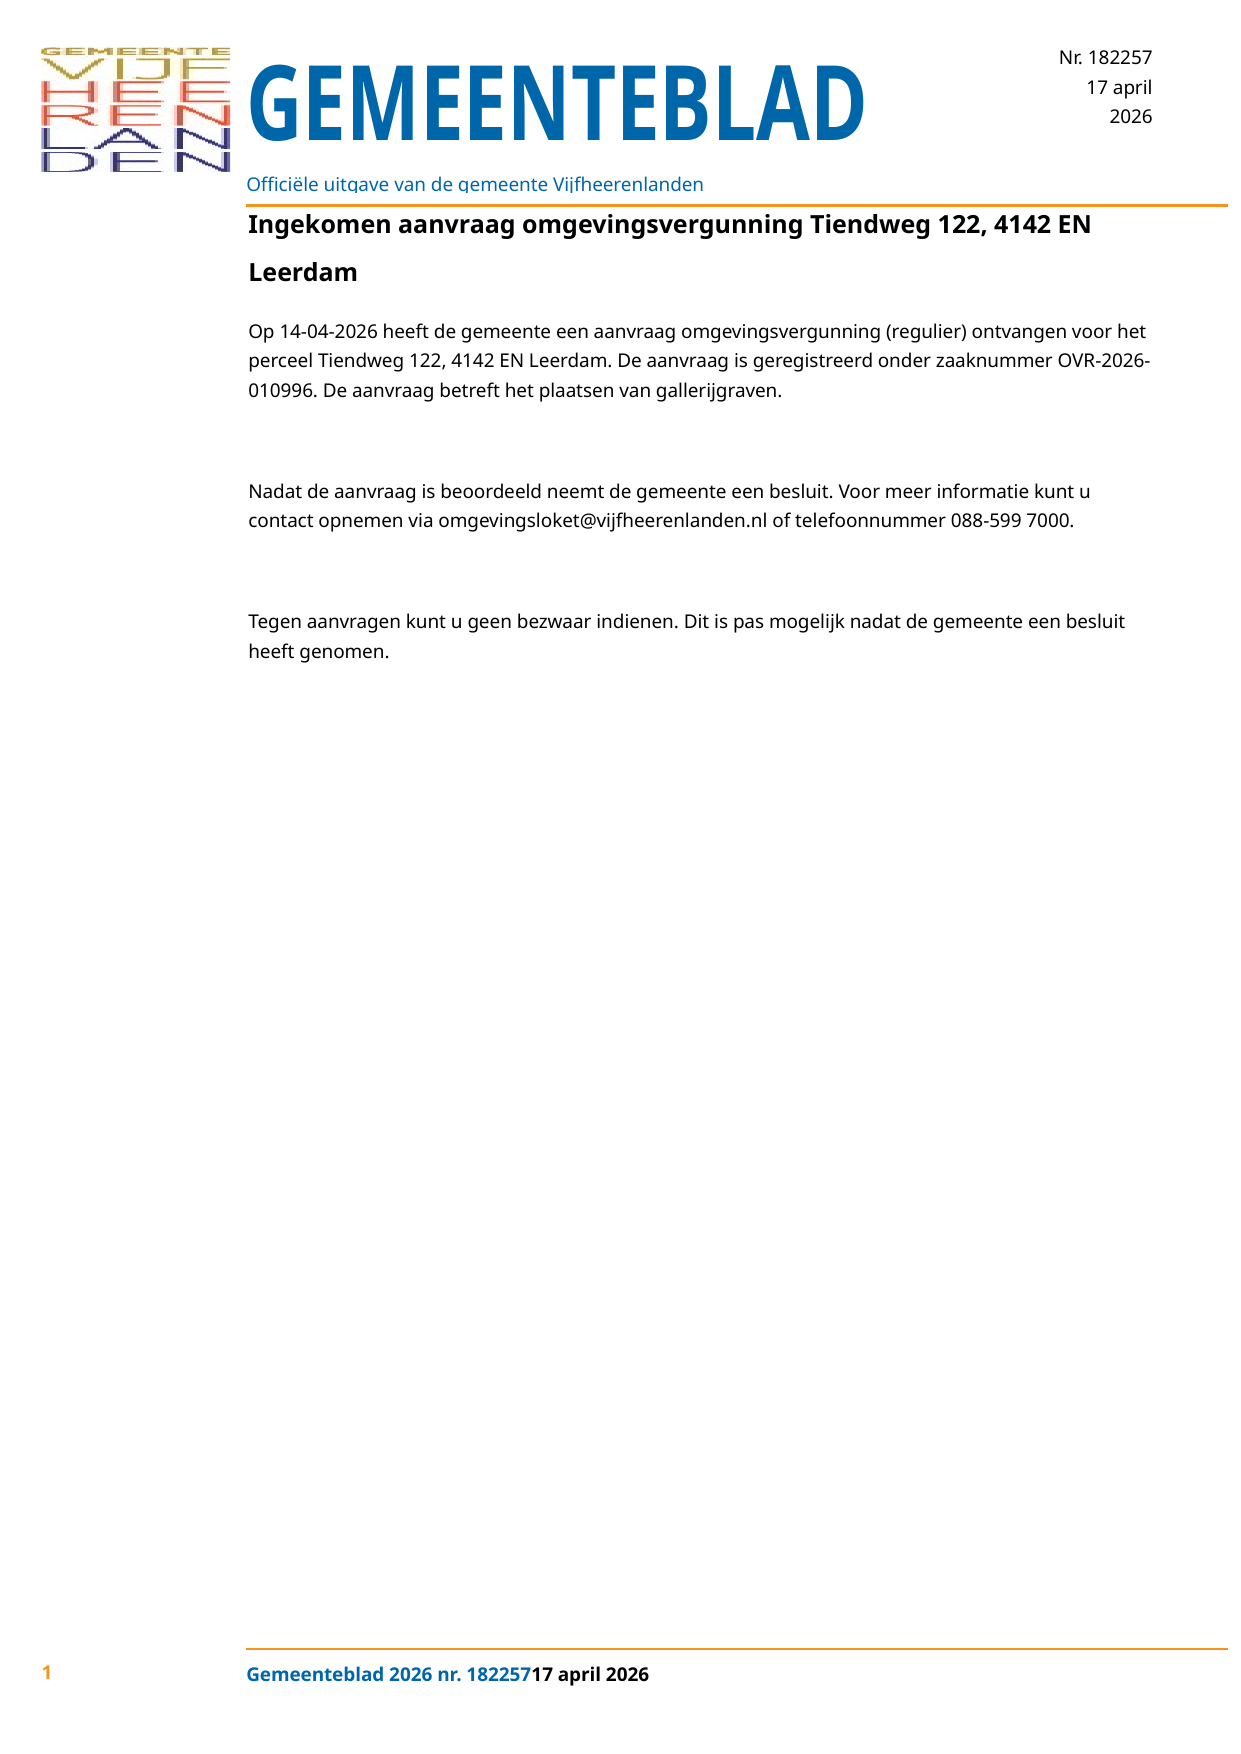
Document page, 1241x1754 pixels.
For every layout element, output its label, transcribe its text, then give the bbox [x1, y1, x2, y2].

text Op 14-04-2026 heeft de gemeente een aanvraag omgevingsvergunning (regulier) ontvangen voor het perceel Tiendweg 122, 4142 EN Leerdam. De aanvraag is geregistreerd onder zaaknummer OVR-2026-010996. De aanvraag betreft het plaatsen van gallerijgraven. [248, 318, 1152, 403]
text Tegen aanvragen kunt u geen bezwaar indienen. Dit is pas mogelijk nadat de gemeente een besluit heeft genomen. [248, 608, 1152, 664]
text Ingekomen aanvraag omgevingsvergunning Tiendweg 122, 4142 EN Leerdam [248, 207, 1152, 288]
picture [41, 47, 231, 172]
text Nadat de aanvraag is beoordeeld neemt de gemeente een besluit. Voor meer informatie kunt u contact opnemen via omgevingsloket@vijfheerenlanden.nl of telefoonnummer 088-599 7000. [248, 478, 1152, 533]
